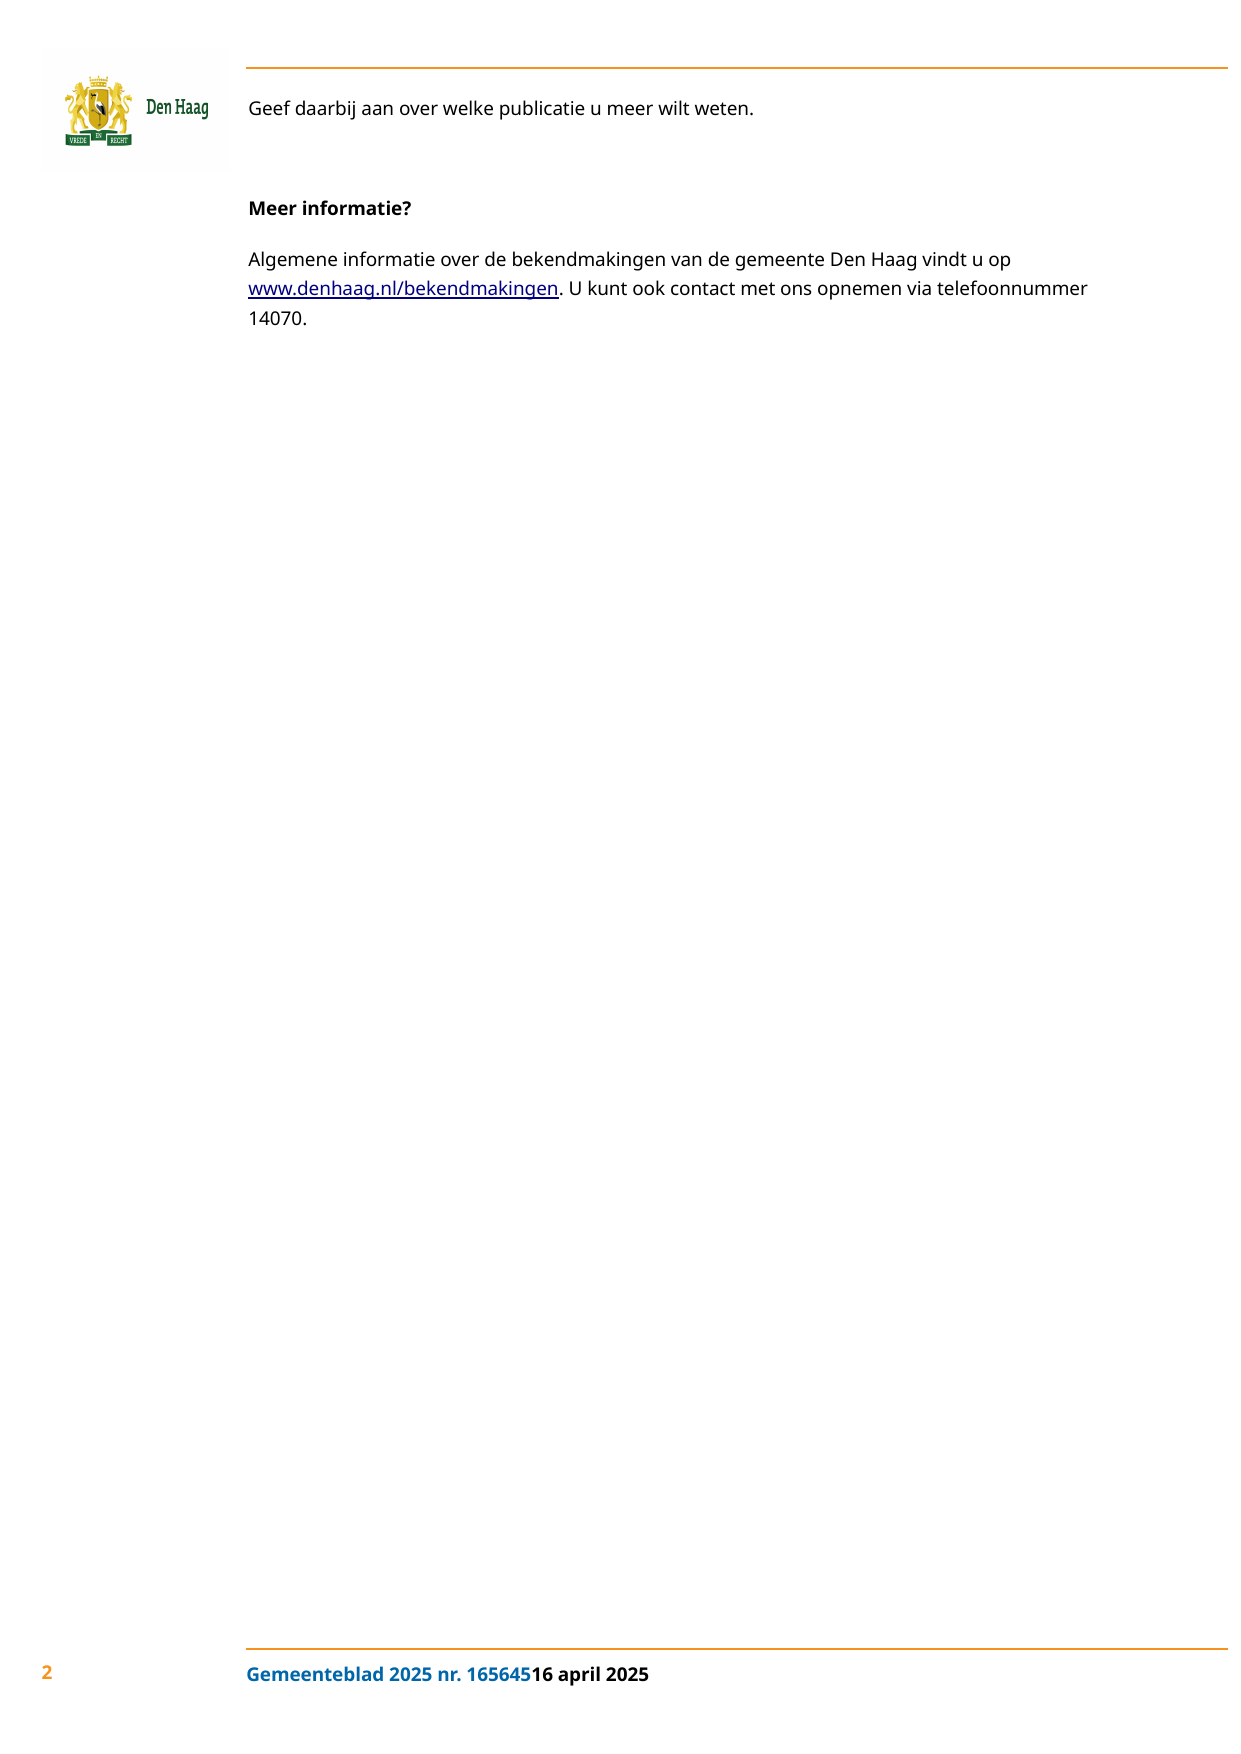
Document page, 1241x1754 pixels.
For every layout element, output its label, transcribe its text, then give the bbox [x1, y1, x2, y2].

picture [41, 47, 231, 172]
text Geef daarbij aan over welke publicatie u meer wilt weten. [248, 95, 1152, 121]
text Meer informatie? [248, 196, 1152, 221]
text Algemene informatie over de bekendmakingen van de gemeente Den Haag vindt u op www.denhaag.nl/bekendmakingen. U kunt ook contact met ons opnemen via telefoonnummer 14070. [248, 246, 1152, 331]
